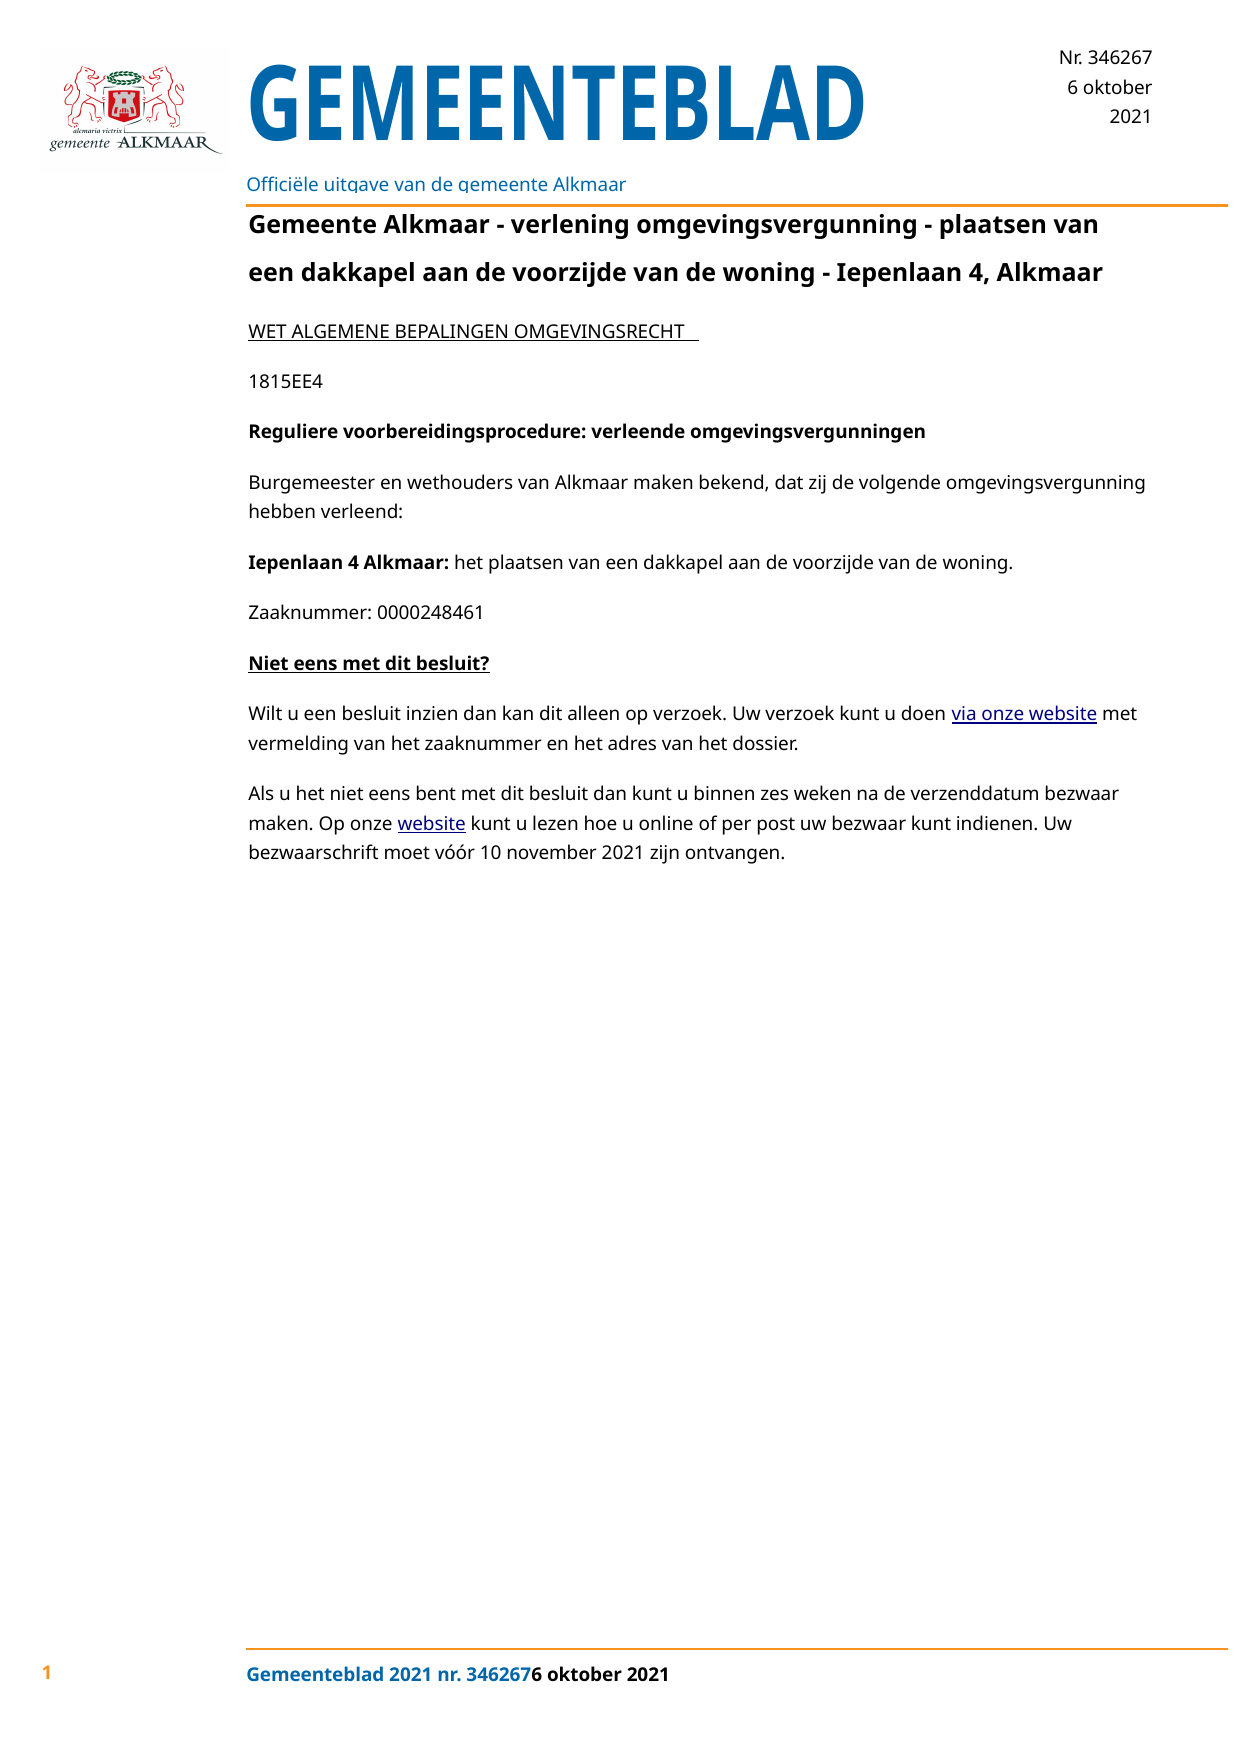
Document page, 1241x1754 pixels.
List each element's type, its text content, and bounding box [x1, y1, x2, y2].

text Gemeente Alkmaar - verlening omgevingsvergunning - plaatsen van een dakkapel aan de voorzijde van de woning - Iepenlaan 4, Alkmaar [248, 207, 1152, 288]
text Niet eens met dit besluit? [248, 650, 1152, 676]
text 1815EE4 [248, 368, 1152, 394]
text Wilt u een besluit inzien dan kan dit alleen op verzoek. Uw verzoek kunt u doen via onze website met vermelding van het zaaknummer en het adres van het dossier. [248, 700, 1152, 756]
text Burgemeester en wethouders van Alkmaar maken bekend, dat zij de volgende omgevingsvergunning hebben verleend: [248, 469, 1152, 524]
text Reguliere voorbereidingsprocedure: verleende omgevingsvergunningen [248, 419, 1152, 444]
text Als u het niet eens bent met dit besluit dan kunt u binnen zes weken na de verzenddatum bezwaar maken. Op onze website kunt u lezen hoe u online of per post uw bezwaar kunt indienen. Uw bezwaarschrift moet vóór 10 november 2021 zijn ontvangen. [248, 780, 1152, 865]
text WET ALGEMENE BEPALINGEN OMGEVINGSRECHT [248, 318, 1152, 344]
text Iepenlaan 4 Alkmaar: het plaatsen van een dakkapel aan de voorzijde van de woning. [248, 549, 1152, 575]
picture [41, 47, 231, 172]
text Zaaknummer: 0000248461 [248, 599, 1152, 625]
